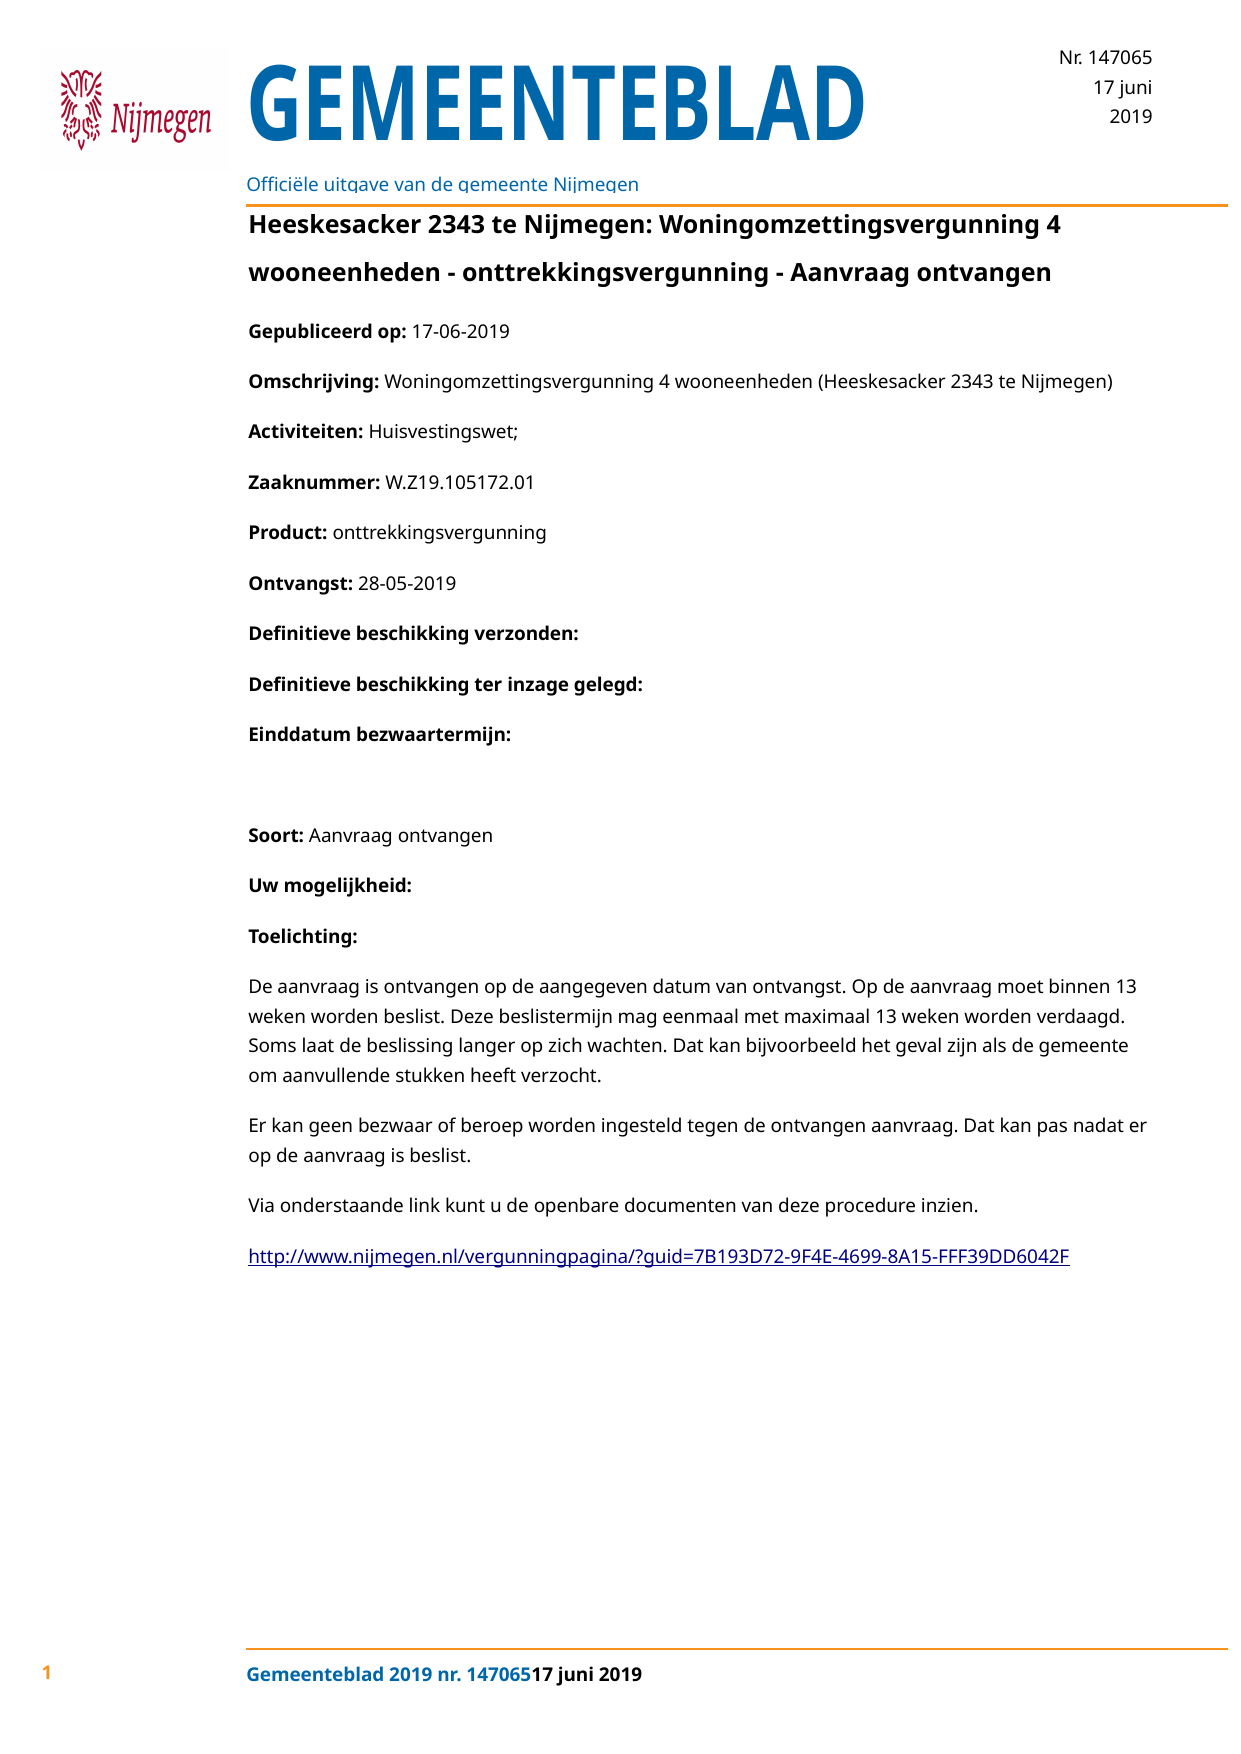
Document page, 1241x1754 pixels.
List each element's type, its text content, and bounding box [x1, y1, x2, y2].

text Soort: Aanvraag ontvangen [248, 822, 1152, 848]
text http://www.nijmegen.nl/vergunningpagina/?guid=7B193D72-9F4E-4699-8A15-FFF39DD6042F [248, 1243, 1152, 1269]
text Product: onttrekkingsvergunning [248, 519, 1152, 545]
picture [41, 47, 231, 172]
text Toelichting: [248, 923, 1152, 949]
text Omschrijving: Woningomzettingsvergunning 4 wooneenheden (Heeskesacker 2343 te Nijmegen) [248, 368, 1152, 394]
text Er kan geen bezwaar of beroep worden ingesteld tegen de ontvangen aanvraag. Dat kan pas nadat er op de aanvraag is beslist. [248, 1112, 1152, 1168]
text Definitieve beschikking ter inzage gelegd: [248, 671, 1152, 697]
text De aanvraag is ontvangen op de aangegeven datum van ontvangst. Op de aanvraag moet binnen 13 weken worden beslist. Deze beslistermijn mag eenmaal met maximaal 13 weken worden verdaagd. Soms laat de beslissing langer op zich wachten. Dat kan bijvoorbeeld het geval zijn als de gemeente om aanvullende stukken heeft verzocht. [248, 973, 1152, 1088]
text Ontvangst: 28-05-2019 [248, 570, 1152, 596]
text Gepubliceerd op: 17-06-2019 [248, 318, 1152, 344]
text Heeskesacker 2343 te Nijmegen: Woningomzettingsvergunning 4 wooneenheden - onttrekkingsvergunning - Aanvraag ontvangen [248, 207, 1152, 288]
text Definitieve beschikking verzonden: [248, 620, 1152, 646]
text Einddatum bezwaartermijn: [248, 721, 1152, 747]
text Via onderstaande link kunt u de openbare documenten van deze procedure inzien. [248, 1192, 1152, 1218]
text Uw mogelijkheid: [248, 872, 1152, 898]
text Zaaknummer: W.Z19.105172.01 [248, 469, 1152, 495]
text Activiteiten: Huisvestingswet; [248, 419, 1152, 444]
